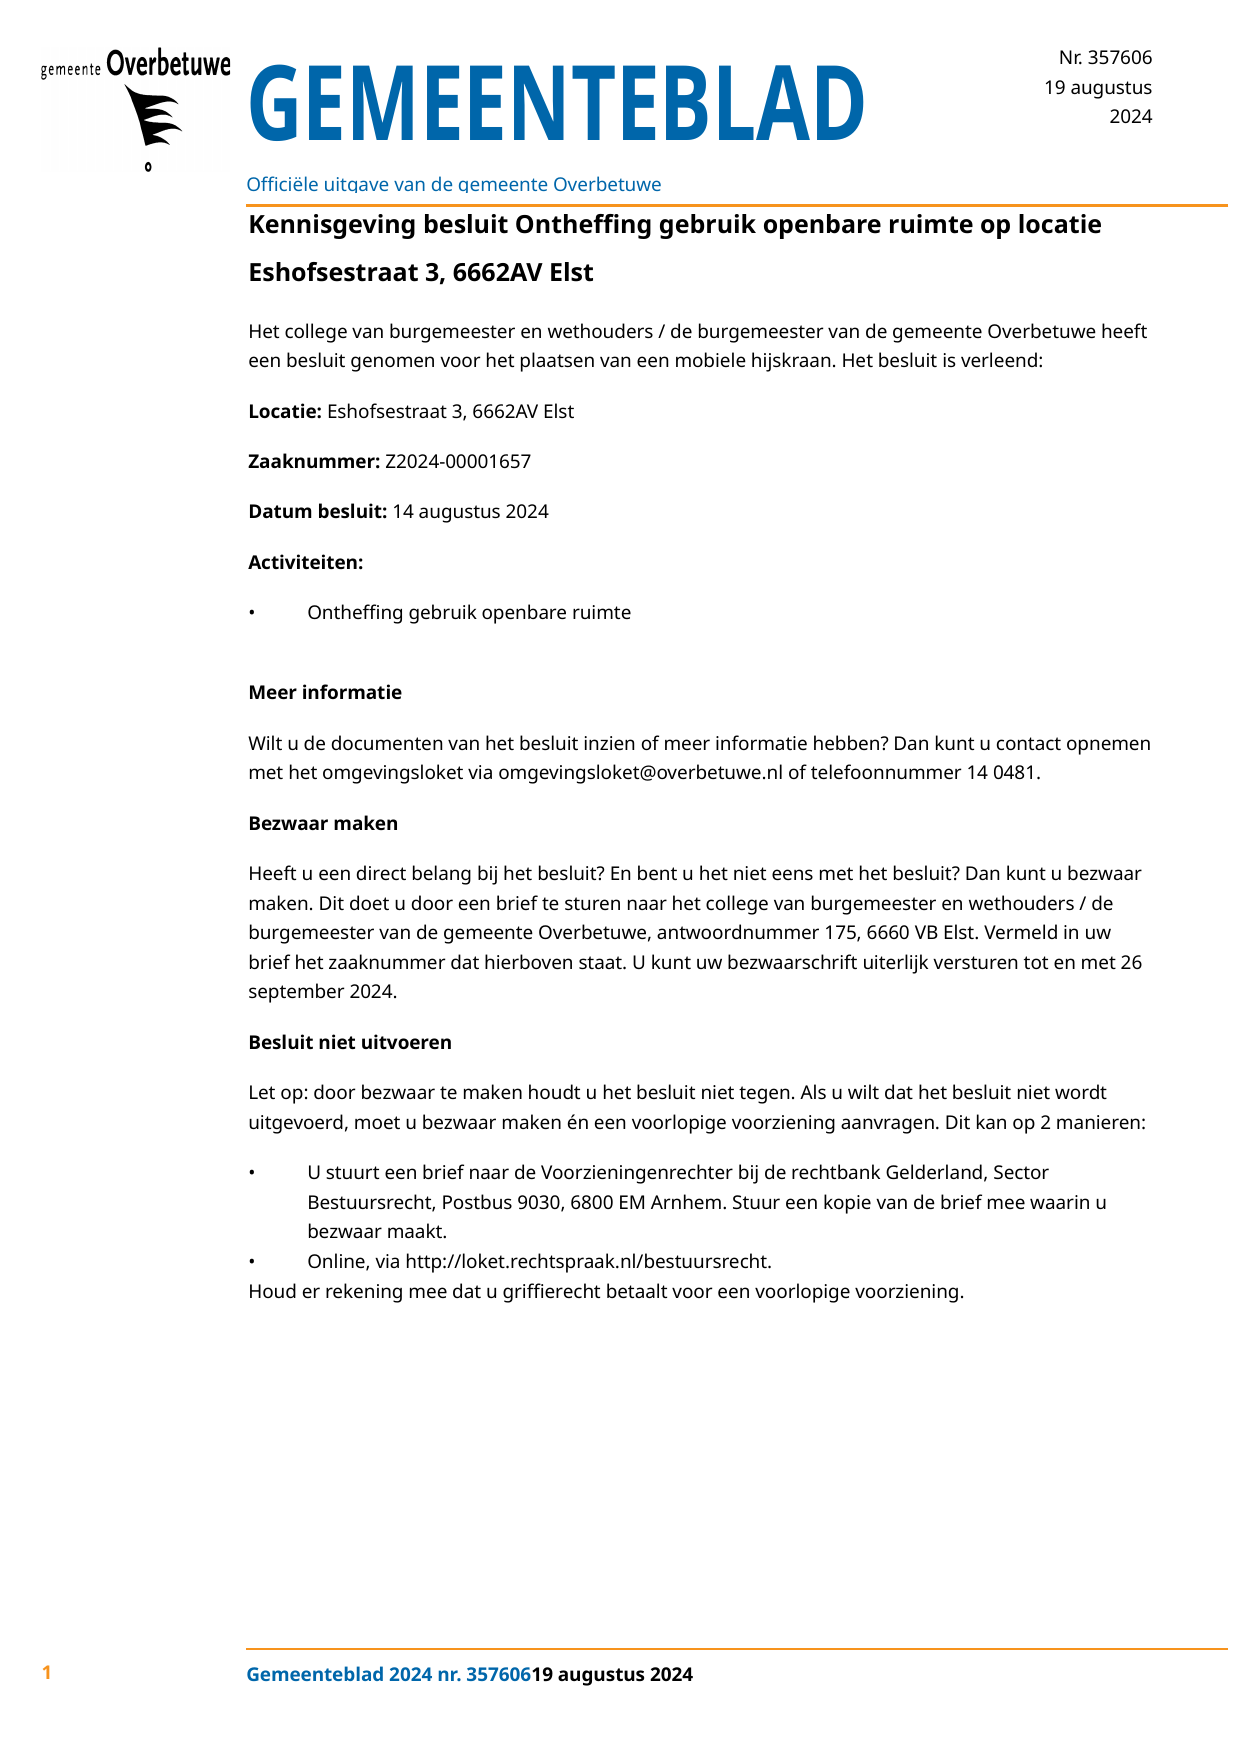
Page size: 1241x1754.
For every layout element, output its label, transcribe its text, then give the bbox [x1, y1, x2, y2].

text Besluit niet uitvoeren [248, 1029, 1152, 1055]
list Online, via http://loket.rechtspraak.nl/bestuursrecht. [248, 1248, 1152, 1274]
text Meer informatie [248, 679, 1152, 705]
text Zaaknummer: Z2024-00001657 [248, 448, 1152, 474]
text Heeft u een direct belang bij het besluit? En bent u het niet eens met het besluit? Dan kunt u bezwaar maken. Dit doet u door een brief te sturen naar het college van burgemeester en wethouders / de burgemeester van de gemeente Overbetuwe, antwoordnummer 175, 6660 VB Elst. Vermeld in uw brief het zaaknummer dat hierboven staat. U kunt uw bezwaarschrift uiterlijk versturen tot en met 26 september 2024. [248, 860, 1152, 1004]
text Wilt u de documenten van het besluit inzien of meer informatie hebben? Dan kunt u contact opnemen met het omgevingsloket via omgevingsloket@overbetuwe.nl of telefoonnummer 14 0481. [248, 730, 1152, 785]
text Bezwaar maken [248, 810, 1152, 836]
list U stuurt een brief naar de Voorzieningenrechter bij de rechtbank Gelderland, Sector Bestuursrecht, Postbus 9030, 6800 EM Arnhem. Stuur een kopie van de brief mee waarin u bezwaar maakt. [248, 1159, 1152, 1244]
picture [41, 47, 231, 172]
text Het college van burgemeester en wethouders / de burgemeester van de gemeente Overbetuwe heeft een besluit genomen voor het plaatsen van een mobiele hijskraan. Het besluit is verleend: [248, 318, 1152, 373]
text Houd er rekening mee dat u griffierecht betaalt voor een voorlopige voorziening. [248, 1278, 1152, 1304]
list Ontheffing gebruik openbare ruimte [248, 599, 1152, 625]
text Locatie: Eshofsestraat 3, 6662AV Elst [248, 398, 1152, 424]
text Datum besluit: 14 augustus 2024 [248, 499, 1152, 524]
text Let op: door bezwaar te maken houdt u het besluit niet tegen. Als u wilt dat het besluit niet wordt uitgevoerd, moet u bezwaar maken én een voorlopige voorziening aanvragen. Dit kan op 2 manieren: [248, 1079, 1152, 1135]
text Kennisgeving besluit Ontheffing gebruik openbare ruimte op locatie Eshofsestraat 3, 6662AV Elst [248, 207, 1152, 288]
text Activiteiten: [248, 549, 1152, 575]
